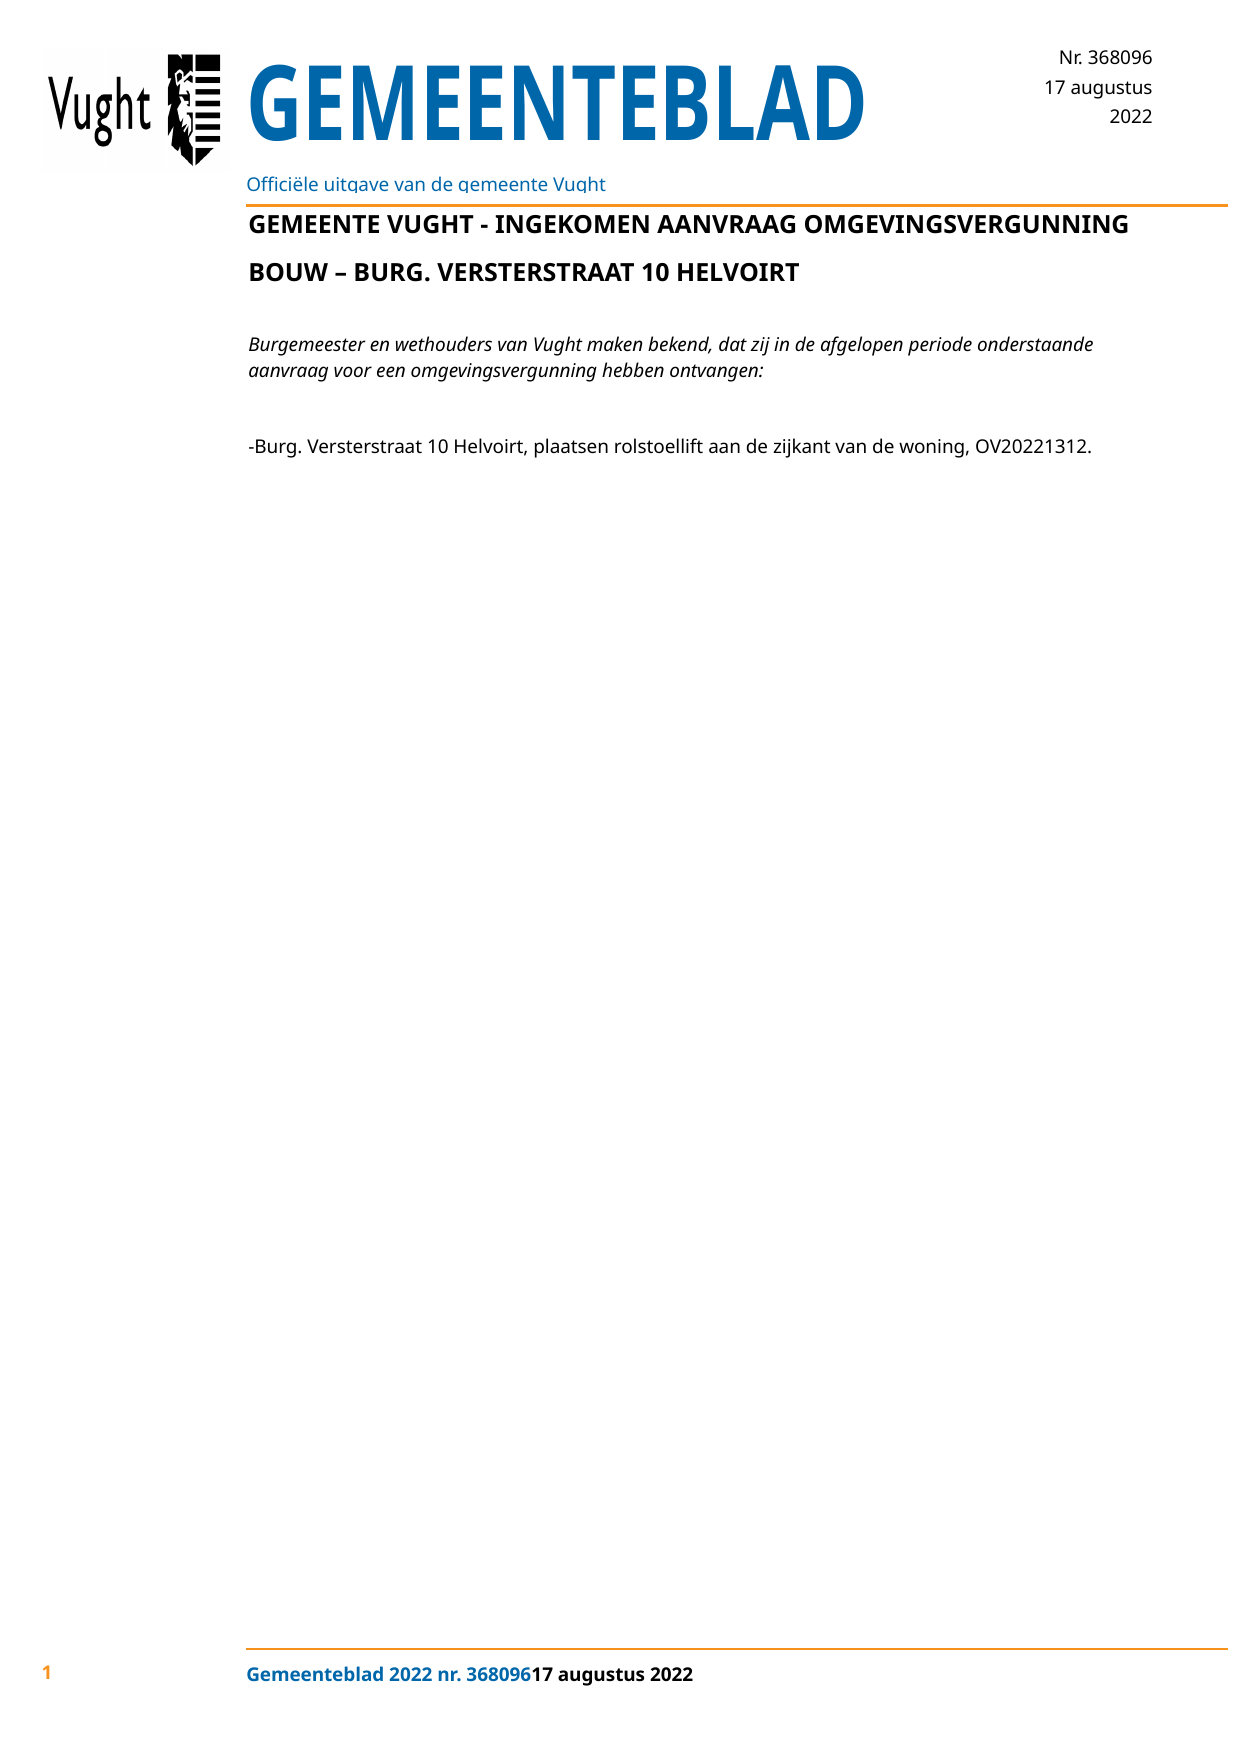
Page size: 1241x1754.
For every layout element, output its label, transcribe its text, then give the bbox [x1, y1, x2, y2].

text Burgemeester en wethouders van Vught maken bekend, dat zij in de afgelopen periode onderstaande aanvraag voor een omgevingsvergunning hebben ontvangen: [248, 331, 1152, 383]
text -Burg. Versterstraat 10 Helvoirt, plaatsen rolstoellift aan de zijkant van de woning, OV20221312. [248, 433, 1152, 459]
text GEMEENTE VUGHT - INGEKOMEN AANVRAAG OMGEVINGSVERGUNNING BOUW – BURG. VERSTERSTRAAT 10 HELVOIRT [248, 207, 1152, 288]
picture [41, 47, 231, 172]
